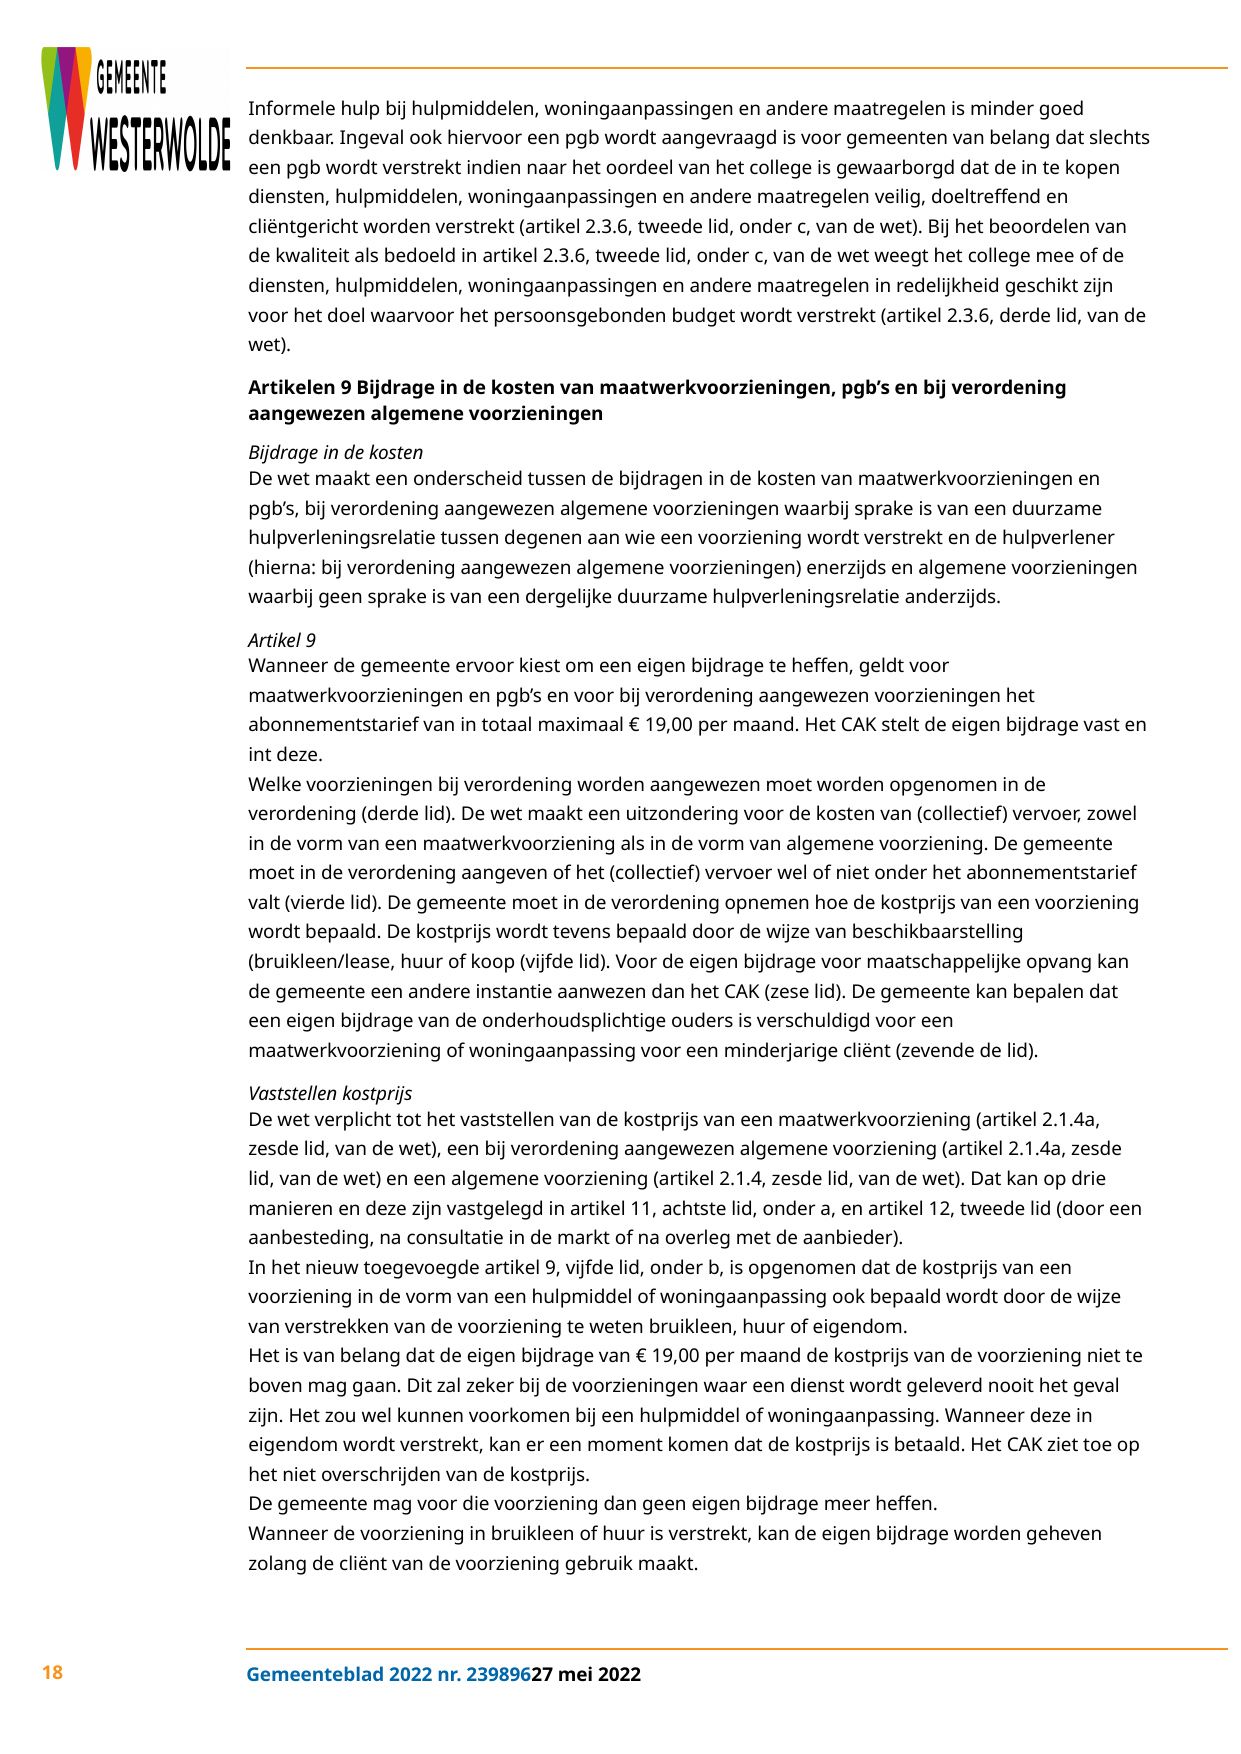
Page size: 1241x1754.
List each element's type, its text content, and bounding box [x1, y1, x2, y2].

text Artikel 9 [248, 627, 1152, 652]
text Het is van belang dat de eigen bijdrage van € 19,00 per maand de kostprijs van de voorziening niet te boven mag gaan. Dit zal zeker bij de voorzieningen waar een dienst wordt geleverd nooit het geval zijn. Het zou wel kunnen voorkomen bij een hulpmiddel of woningaanpassing. Wanneer deze in eigendom wordt verstrekt, kan er een moment komen dat de kostprijs is betaald. Het CAK ziet toe op het niet overschrijden van de kostprijs. [248, 1343, 1152, 1487]
text Wanneer de voorziening in bruikleen of huur is verstrekt, kan de eigen bijdrage worden geheven zolang de cliënt van de voorziening gebruik maakt. [248, 1520, 1152, 1575]
text Wanneer de gemeente ervoor kiest om een eigen bijdrage te heffen, geldt voor maatwerkvoorzieningen en pgb’s en voor bij verordening aangewezen voorzieningen het abonnementstarief van in totaal maximaal € 19,00 per maand. Het CAK stelt de eigen bijdrage vast en int deze. [248, 652, 1152, 767]
text Vaststellen kostprijs [248, 1080, 1152, 1106]
text De wet verplicht tot het vaststellen van de kostprijs van een maatwerkvoorziening (artikel 2.1.4a, zesde lid, van de wet), een bij verordening aangewezen algemene voorziening (artikel 2.1.4a, zesde lid, van de wet) en een algemene voorziening (artikel 2.1.4, zesde lid, van de wet). Dat kan op drie manieren en deze zijn vastgelegd in artikel 11, achtste lid, onder a, en artikel 12, tweede lid (door een aanbesteding, na consultatie in de markt of na overleg met de aanbieder). [248, 1106, 1152, 1250]
text Informele hulp bij hulpmiddelen, woningaanpassingen en andere maatregelen is minder goed denkbaar. Ingeval ook hiervoor een pgb wordt aangevraagd is voor gemeenten van belang dat slechts een pgb wordt verstrekt indien naar het oordeel van het college is gewaarborgd dat de in te kopen diensten, hulpmiddelen, woningaanpassingen en andere maatregelen veilig, doeltreffend en cliëntgericht worden verstrekt (artikel 2.3.6, tweede lid, onder c, van de wet). Bij het beoordelen van de kwaliteit als bedoeld in artikel 2.3.6, tweede lid, onder c, van de wet weegt het college mee of de diensten, hulpmiddelen, woningaanpassingen en andere maatregelen in redelijkheid geschikt zijn voor het doel waarvoor het persoonsgebonden budget wordt verstrekt (artikel 2.3.6, derde lid, van de wet). [248, 95, 1152, 357]
text De wet maakt een onderscheid tussen de bijdragen in de kosten van maatwerkvoorzieningen en pgb’s, bij verordening aangewezen algemene voorzieningen waarbij sprake is van een duurzame hulpverleningsrelatie tussen degenen aan wie een voorziening wordt verstrekt en de hulpverlener (hierna: bij verordening aangewezen algemene voorzieningen) enerzijds en algemene voorzieningen waarbij geen sprake is van een dergelijke duurzame hulpverleningsrelatie anderzijds. [248, 465, 1152, 609]
text In het nieuw toegevoegde artikel 9, vijfde lid, onder b, is opgenomen dat de kostprijs van een voorziening in de vorm van een hulpmiddel of woningaanpassing ook bepaald wordt door de wijze van verstrekken van de voorziening te weten bruikleen, huur of eigendom. [248, 1254, 1152, 1339]
text Welke voorzieningen bij verordening worden aangewezen moet worden opgenomen in de verordening (derde lid). De wet maakt een uitzondering voor de kosten van (collectief) vervoer, zowel in de vorm van een maatwerkvoorziening als in de vorm van algemene voorziening. De gemeente moet in de verordening aangeven of het (collectief) vervoer wel of niet onder het abonnementstarief valt (vierde lid). De gemeente moet in de verordening opnemen hoe de kostprijs van een voorziening wordt bepaald. De kostprijs wordt tevens bepaald door de wijze van beschikbaarstelling (bruikleen/lease, huur of koop (vijfde lid). Voor de eigen bijdrage voor maatschappelijke opvang kan de gemeente een andere instantie aanwezen dan het CAK (zese lid). De gemeente kan bepalen dat een eigen bijdrage van de onderhoudsplichtige ouders is verschuldigd voor een maatwerkvoorziening of woningaanpassing voor een minderjarige cliënt (zevende de lid). [248, 771, 1152, 1063]
text Artikelen 9 Bijdrage in de kosten van maatwerkvoorzieningen, pgb’s en bij verordening aangewezen algemene voorzieningen [248, 374, 1152, 426]
text Bijdrage in de kosten [248, 439, 1152, 465]
picture [41, 47, 231, 172]
text De gemeente mag voor die voorziening dan geen eigen bijdrage meer heffen. [248, 1491, 1152, 1516]
